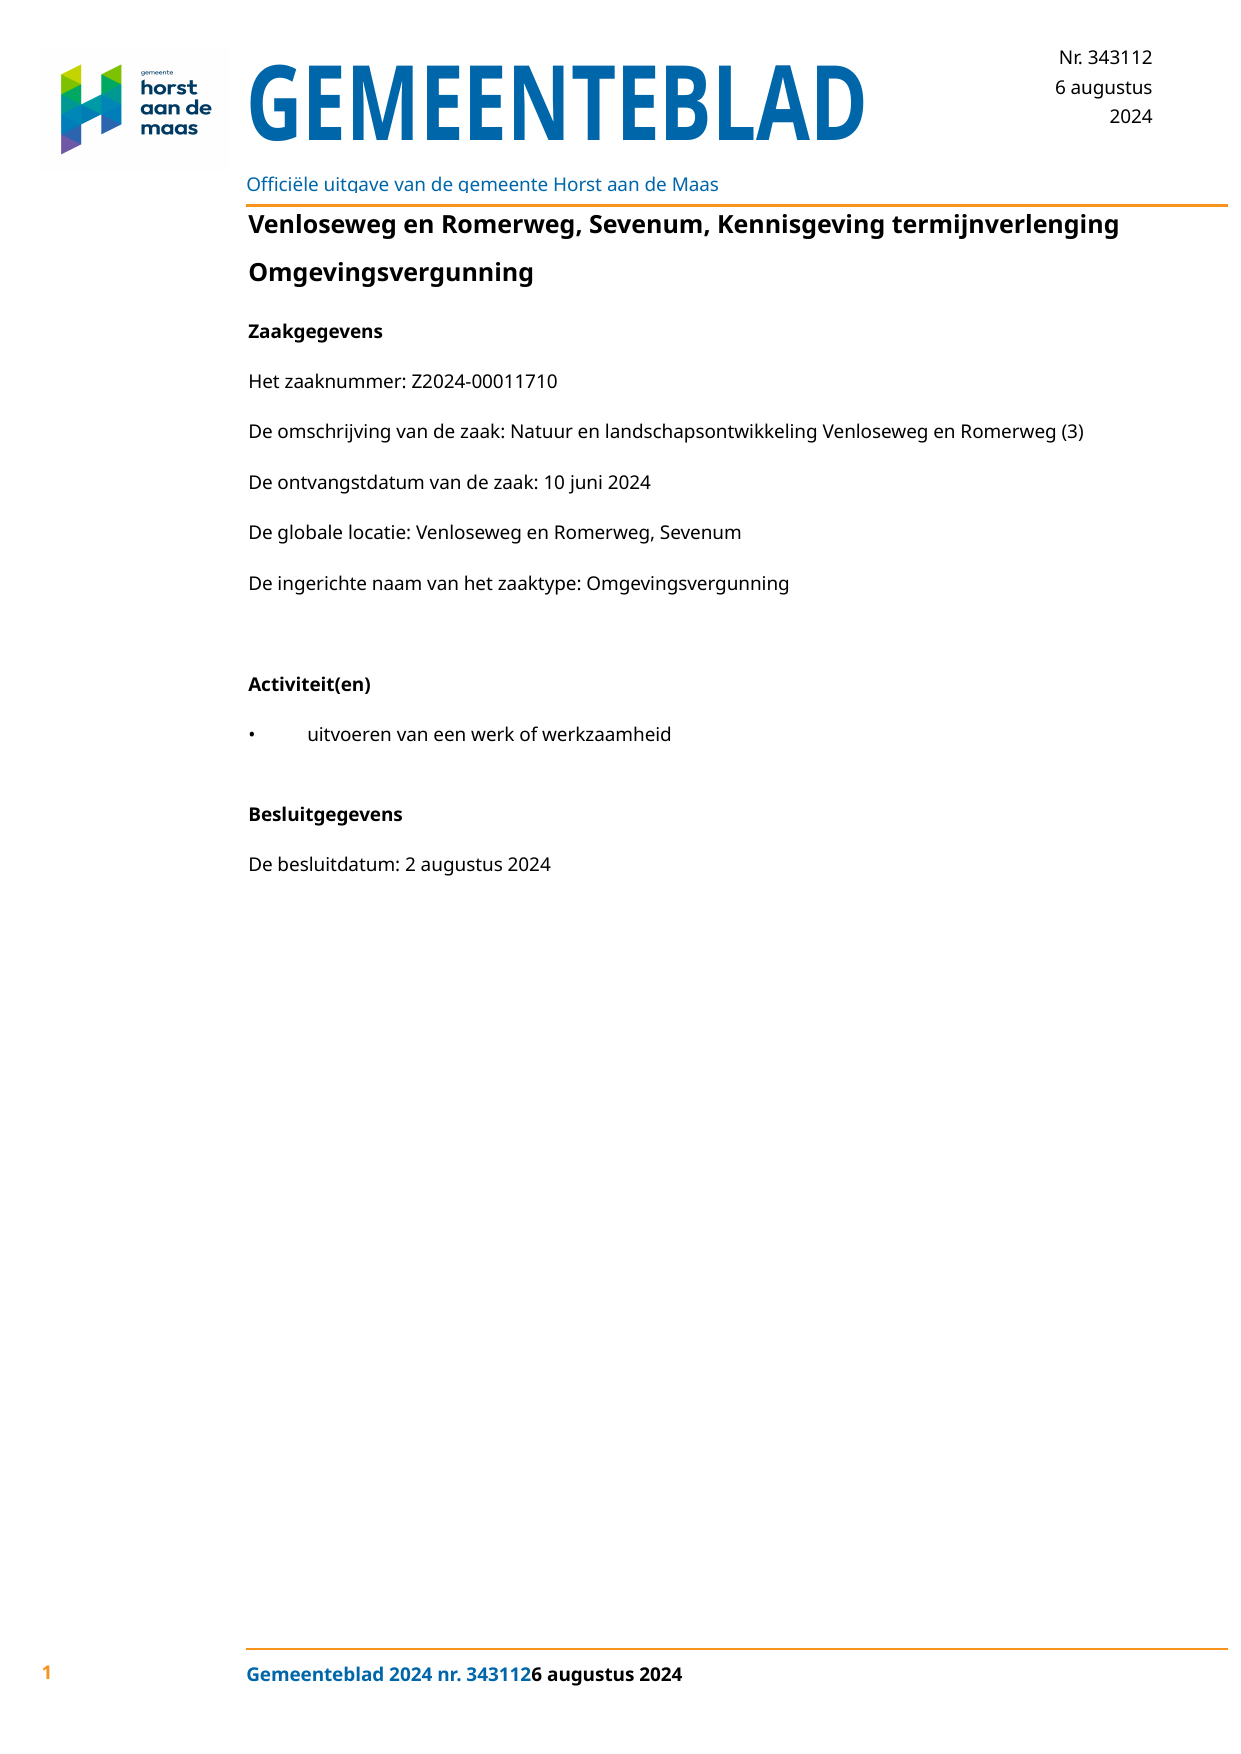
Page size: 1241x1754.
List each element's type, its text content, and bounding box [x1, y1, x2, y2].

picture [41, 47, 231, 172]
text Activiteit(en) [248, 671, 1152, 697]
text De omschrijving van de zaak: Natuur en landschapsontwikkeling Venloseweg en Romerweg (3) [248, 419, 1152, 444]
text De ontvangstdatum van de zaak: 10 juni 2024 [248, 469, 1152, 495]
text De globale locatie: Venloseweg en Romerweg, Sevenum [248, 519, 1152, 545]
text Zaakgegevens [248, 318, 1152, 344]
text De besluitdatum: 2 augustus 2024 [248, 852, 1152, 877]
list uitvoeren van een werk of werkzaamheid [248, 721, 1152, 747]
text Het zaaknummer: Z2024-00011710 [248, 368, 1152, 394]
text Venloseweg en Romerweg, Sevenum, Kennisgeving termijnverlenging Omgevingsvergunning [248, 207, 1152, 288]
text De ingerichte naam van het zaaktype: Omgevingsvergunning [248, 570, 1152, 596]
text Besluitgegevens [248, 801, 1152, 827]
